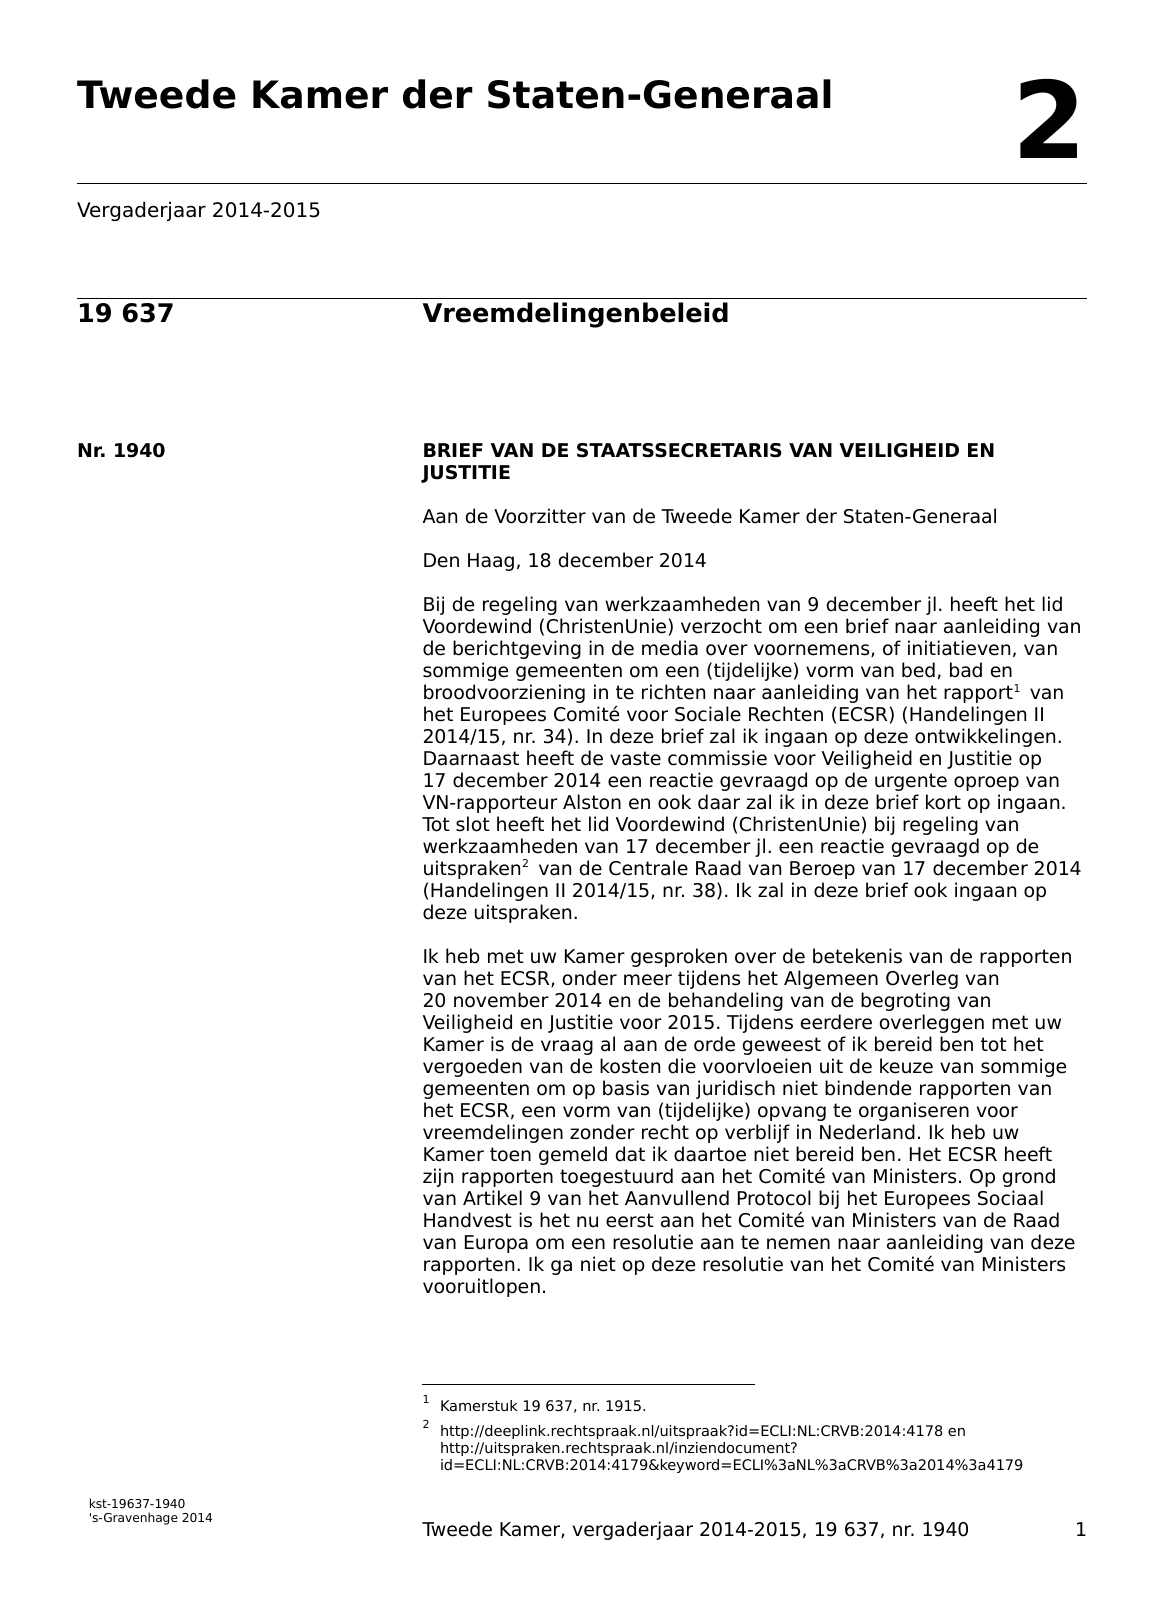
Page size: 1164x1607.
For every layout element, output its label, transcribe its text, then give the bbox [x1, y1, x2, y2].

text Aan de Voorzitter van de Tweede Kamer der Staten-Generaal [422, 506, 1087, 528]
text Bij de regeling van werkzaamheden van 9 december jl. heeft het lid Voordewind (ChristenUnie) verzocht om een brief naar aanleiding van de berichtgeving in de media over voornemens, of initiatieven, van sommige gemeenten om een (tijdelijke) vorm van bed, bad en broodvoorziening in te richten naar aanleiding van het rapport van het Europees Comité voor Sociale Rechten (ECSR) (Handelingen II 2014/15, nr. 34). In deze brief zal ik ingaan op deze ontwikkelingen. Daarnaast heeft de vaste commissie voor Veiligheid en Justitie op 17 december 2014 een reactie gevraagd op de urgente oproep van VN-rapporteur Alston en ook daar zal ik in deze brief kort op ingaan. Tot slot heeft het lid Voordewind (ChristenUnie) bij regeling van werkzaamheden van 17 december jl. een reactie gevraagd op de uitspraken van de Centrale Raad van Beroep van 17 december 2014 (Handelingen II 2014/15, nr. 38). Ik zal in deze brief ook ingaan op deze uitspraken. [422, 594, 1087, 924]
text Den Haag, 18 december 2014 [422, 550, 1087, 572]
table_header 2 [886, 59, 1087, 183]
table_header Tweede Kamer der Staten-Generaal [77, 59, 886, 183]
text http://deeplink.rechtspraak.nl/uitspraak?id=ECLI:NL:CRVB:2014:4178 en http://uitspraken.rechtspraak.nl/inziendocument?id=ECLI:NL:CRVB:2014:4179&keyword=ECLI%3aNL%3aCRVB%3a2014%3a4179 [422, 1418, 1087, 1474]
text Kamerstuk 19 637, nr. 1915. [422, 1393, 1087, 1416]
text 's-Gravenhage 2014 [88, 1511, 323, 1525]
text Ik heb met uw Kamer gesproken over de betekenis van de rapporten van het ECSR, onder meer tijdens het Algemeen Overleg van 20 november 2014 en de behandeling van de begroting van Veiligheid en Justitie voor 2015. Tijdens eerdere overleggen met uw Kamer is de vraag al aan de orde geweest of ik bereid ben tot het vergoeden van de kosten die voorvloeien uit de keuze van sommige gemeenten om op basis van juridisch niet bindende rapporten van het ECSR, een vorm van (tijdelijke) opvang te organiseren voor vreemdelingen zonder recht op verblijf in Nederland. Ik heb uw Kamer toen gemeld dat ik daartoe niet bereid ben. Het ECSR heeft zijn rapporten toegestuurd aan het Comité van Ministers. Op grond van Artikel 9 van het Aanvullend Protocol bij het Europees Sociaal Handvest is het nu eerst aan het Comité van Ministers van de Raad van Europa om een resolutie aan te nemen naar aanleiding van deze rapporten. Ik ga niet op deze resolutie van het Comité van Ministers vooruitlopen. [422, 946, 1087, 1298]
table_cell Vergaderjaar 2014-2015 [77, 184, 1087, 298]
subtitle 19 637 Vreemdelingenbeleid [77, 299, 1087, 329]
subtitle Nr. 1940 BRIEF VAN DE STAATSSECRETARIS VAN VEILIGHEID EN JUSTITIE [77, 440, 1087, 484]
text kst-19637-1940 [88, 1497, 323, 1511]
